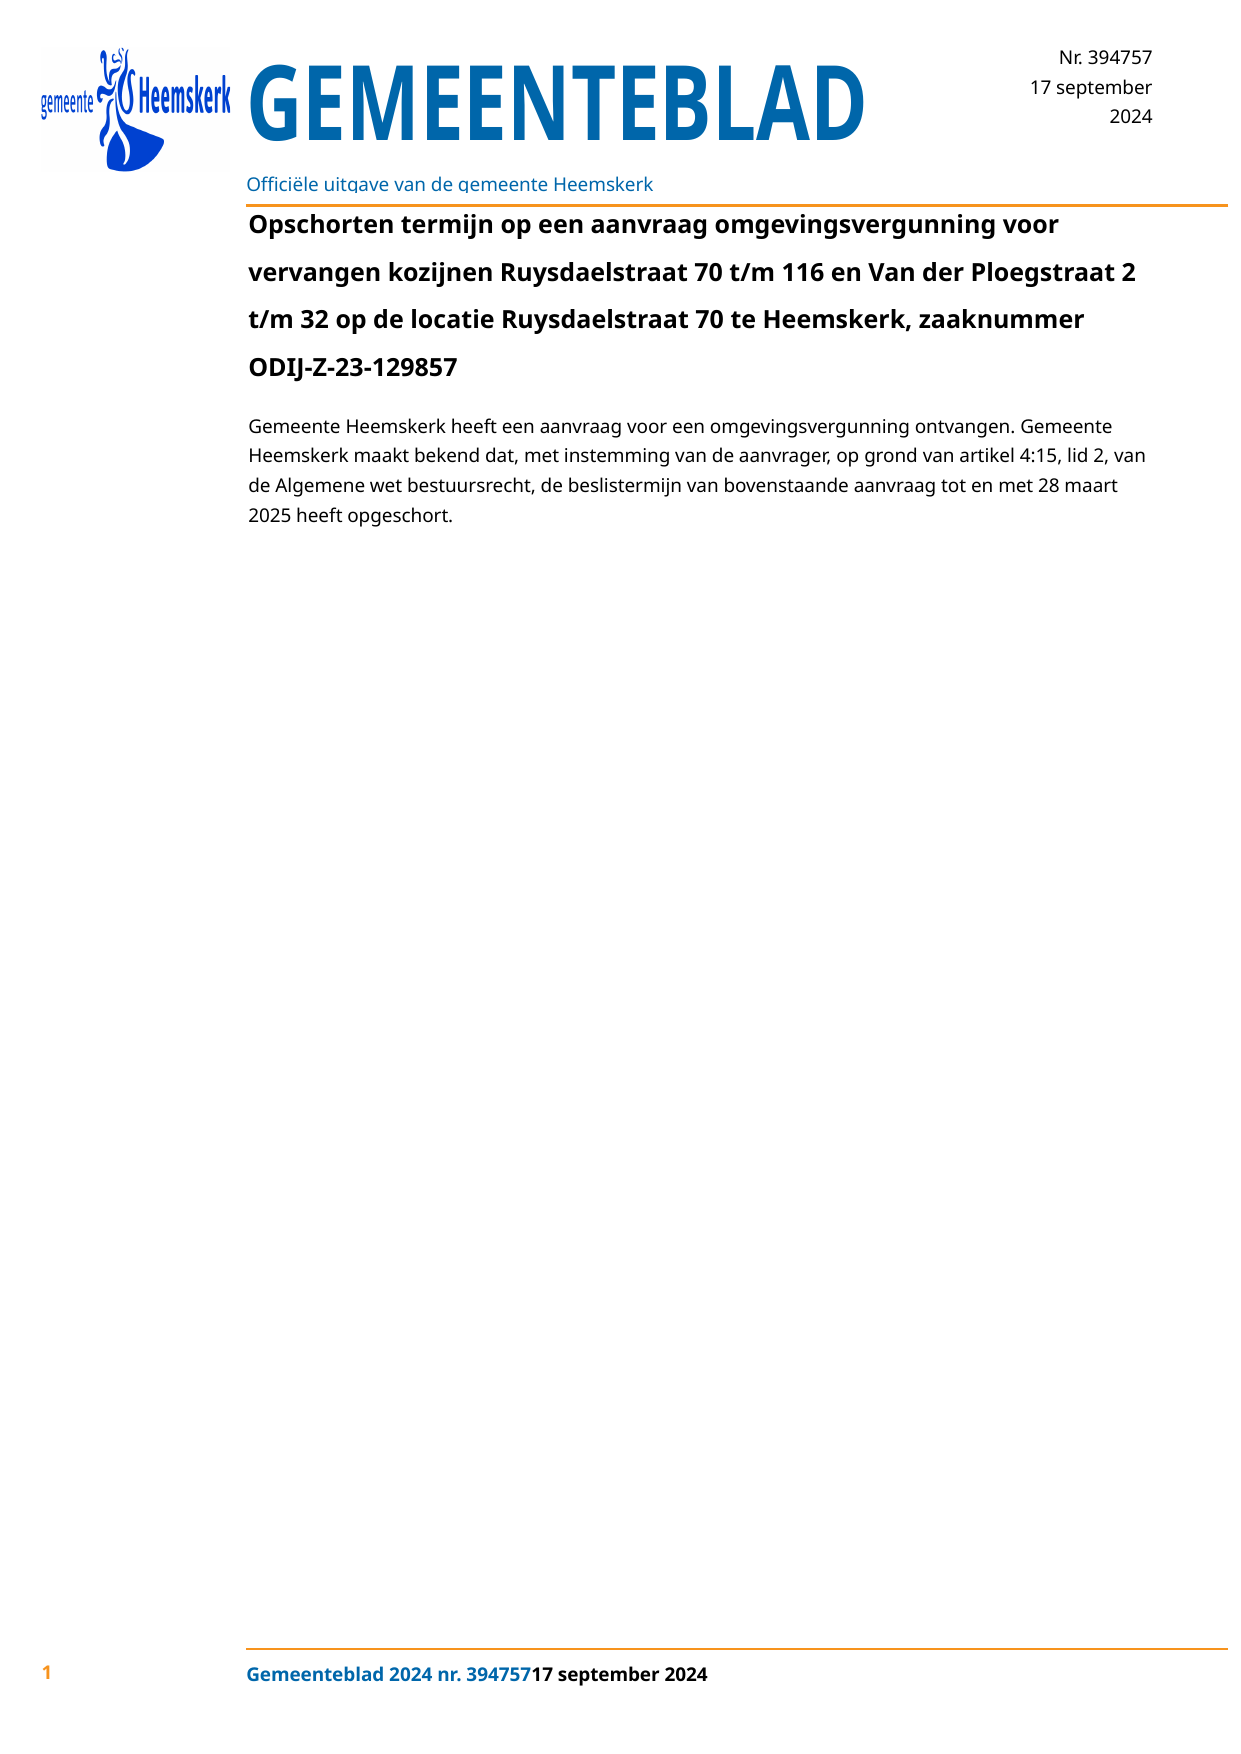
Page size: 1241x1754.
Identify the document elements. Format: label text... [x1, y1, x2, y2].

picture [41, 47, 231, 172]
text Opschorten termijn op een aanvraag omgevingsvergunning voor vervangen kozijnen Ruysdaelstraat 70 t/m 116 en Van der Ploegstraat 2 t/m 32 op de locatie Ruysdaelstraat 70 te Heemskerk, zaaknummer ODIJ-Z-23-129857 [248, 207, 1152, 384]
text Gemeente Heemskerk heeft een aanvraag voor een omgevingsvergunning ontvangen. Gemeente Heemskerk maakt bekend dat, met instemming van de aanvrager, op grond van artikel 4:15, lid 2, van de Algemene wet bestuursrecht, de beslistermijn van bovenstaande aanvraag tot en met 28 maart 2025 heeft opgeschort. [248, 413, 1152, 528]
